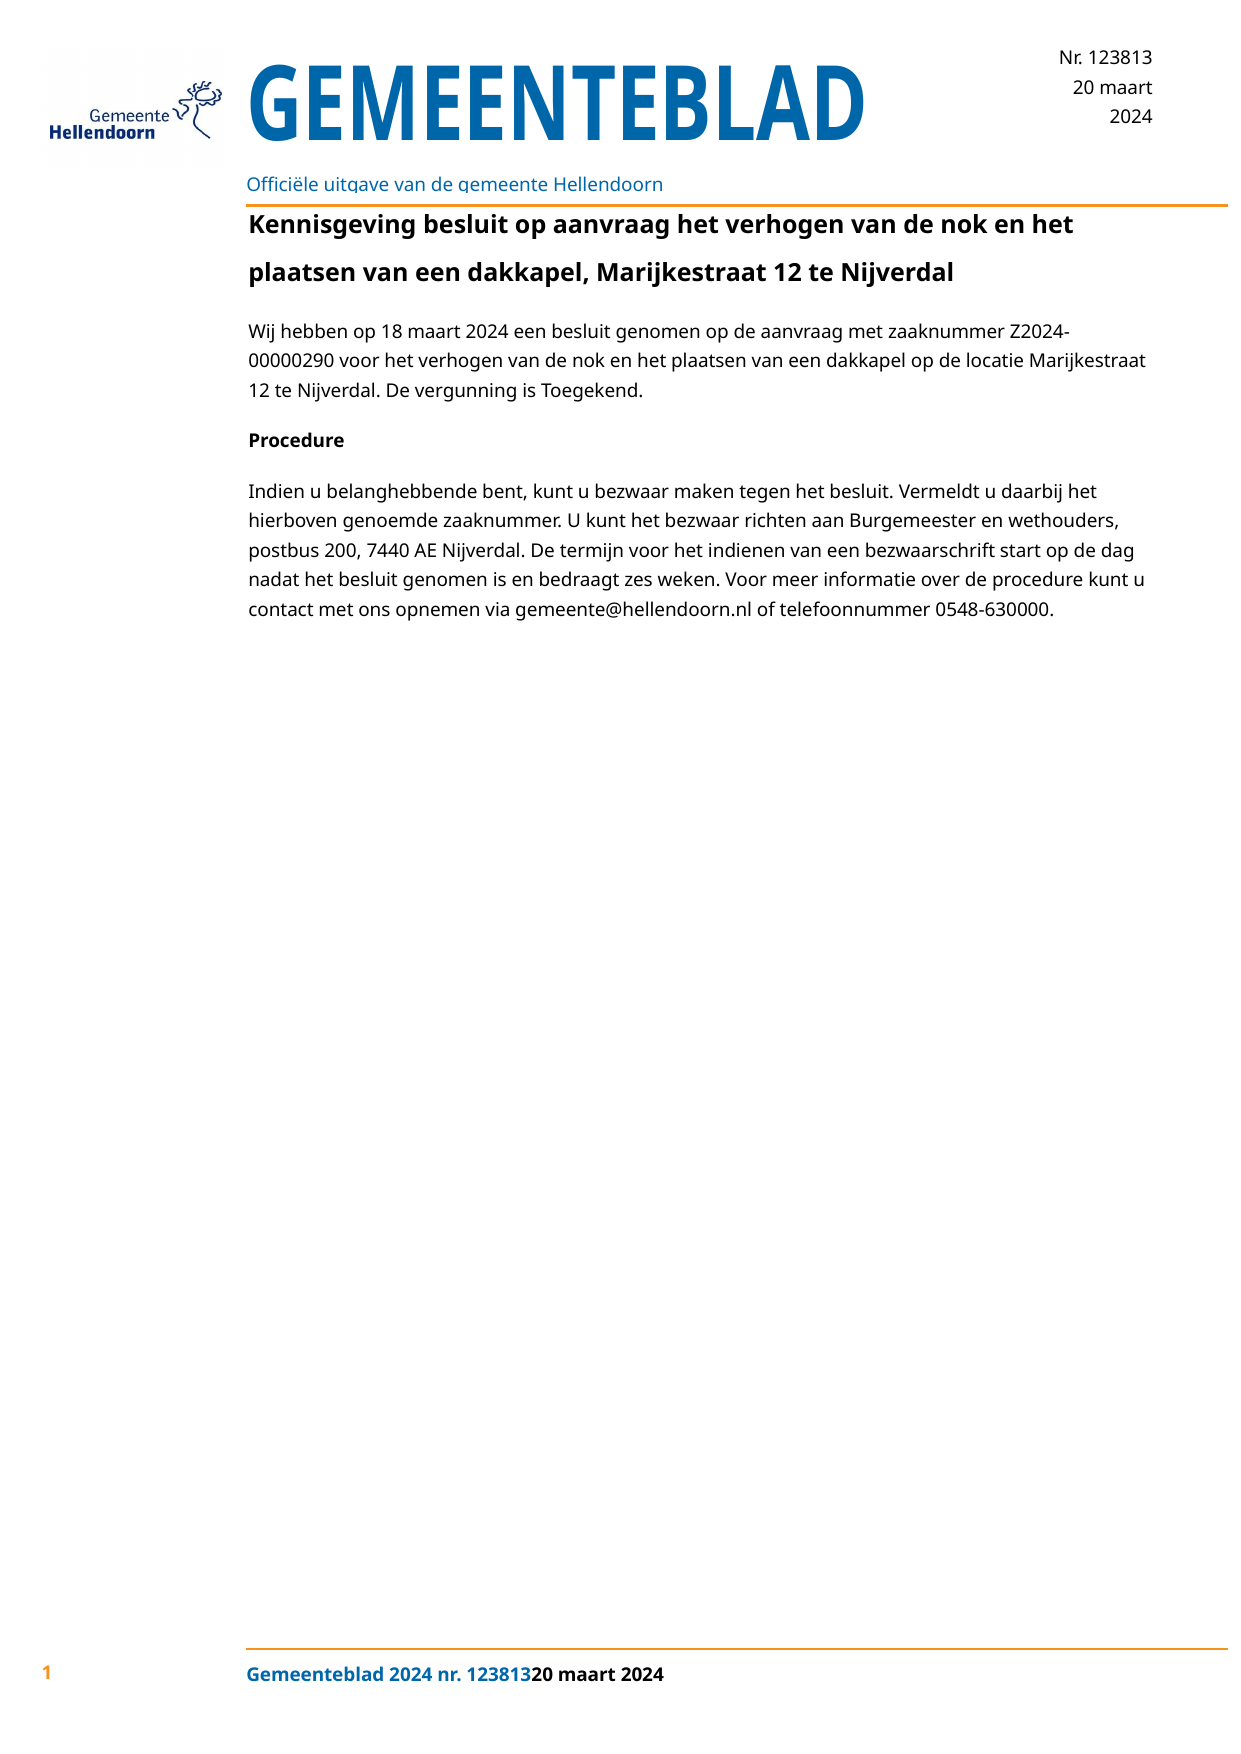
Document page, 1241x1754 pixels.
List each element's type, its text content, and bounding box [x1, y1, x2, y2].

text Procedure [248, 427, 1152, 453]
picture [41, 47, 231, 172]
text Kennisgeving besluit op aanvraag het verhogen van de nok en het plaatsen van een dakkapel, Marijkestraat 12 te Nijverdal [248, 207, 1152, 288]
text Wij hebben op 18 maart 2024 een besluit genomen op de aanvraag met zaaknummer Z2024-00000290 voor het verhogen van de nok en het plaatsen van een dakkapel op de locatie Marijkestraat 12 te Nijverdal. De vergunning is Toegekend. [248, 318, 1152, 403]
text Indien u belanghebbende bent, kunt u bezwaar maken tegen het besluit. Vermeldt u daarbij het hierboven genoemde zaaknummer. U kunt het bezwaar richten aan Burgemeester en wethouders, postbus 200, 7440 AE Nijverdal. De termijn voor het indienen van een bezwaarschrift start op de dag nadat het besluit genomen is en bedraagt zes weken. Voor meer informatie over de procedure kunt u contact met ons opnemen via gemeente@hellendoorn.nl of telefoonnummer 0548-630000. [248, 478, 1152, 622]
